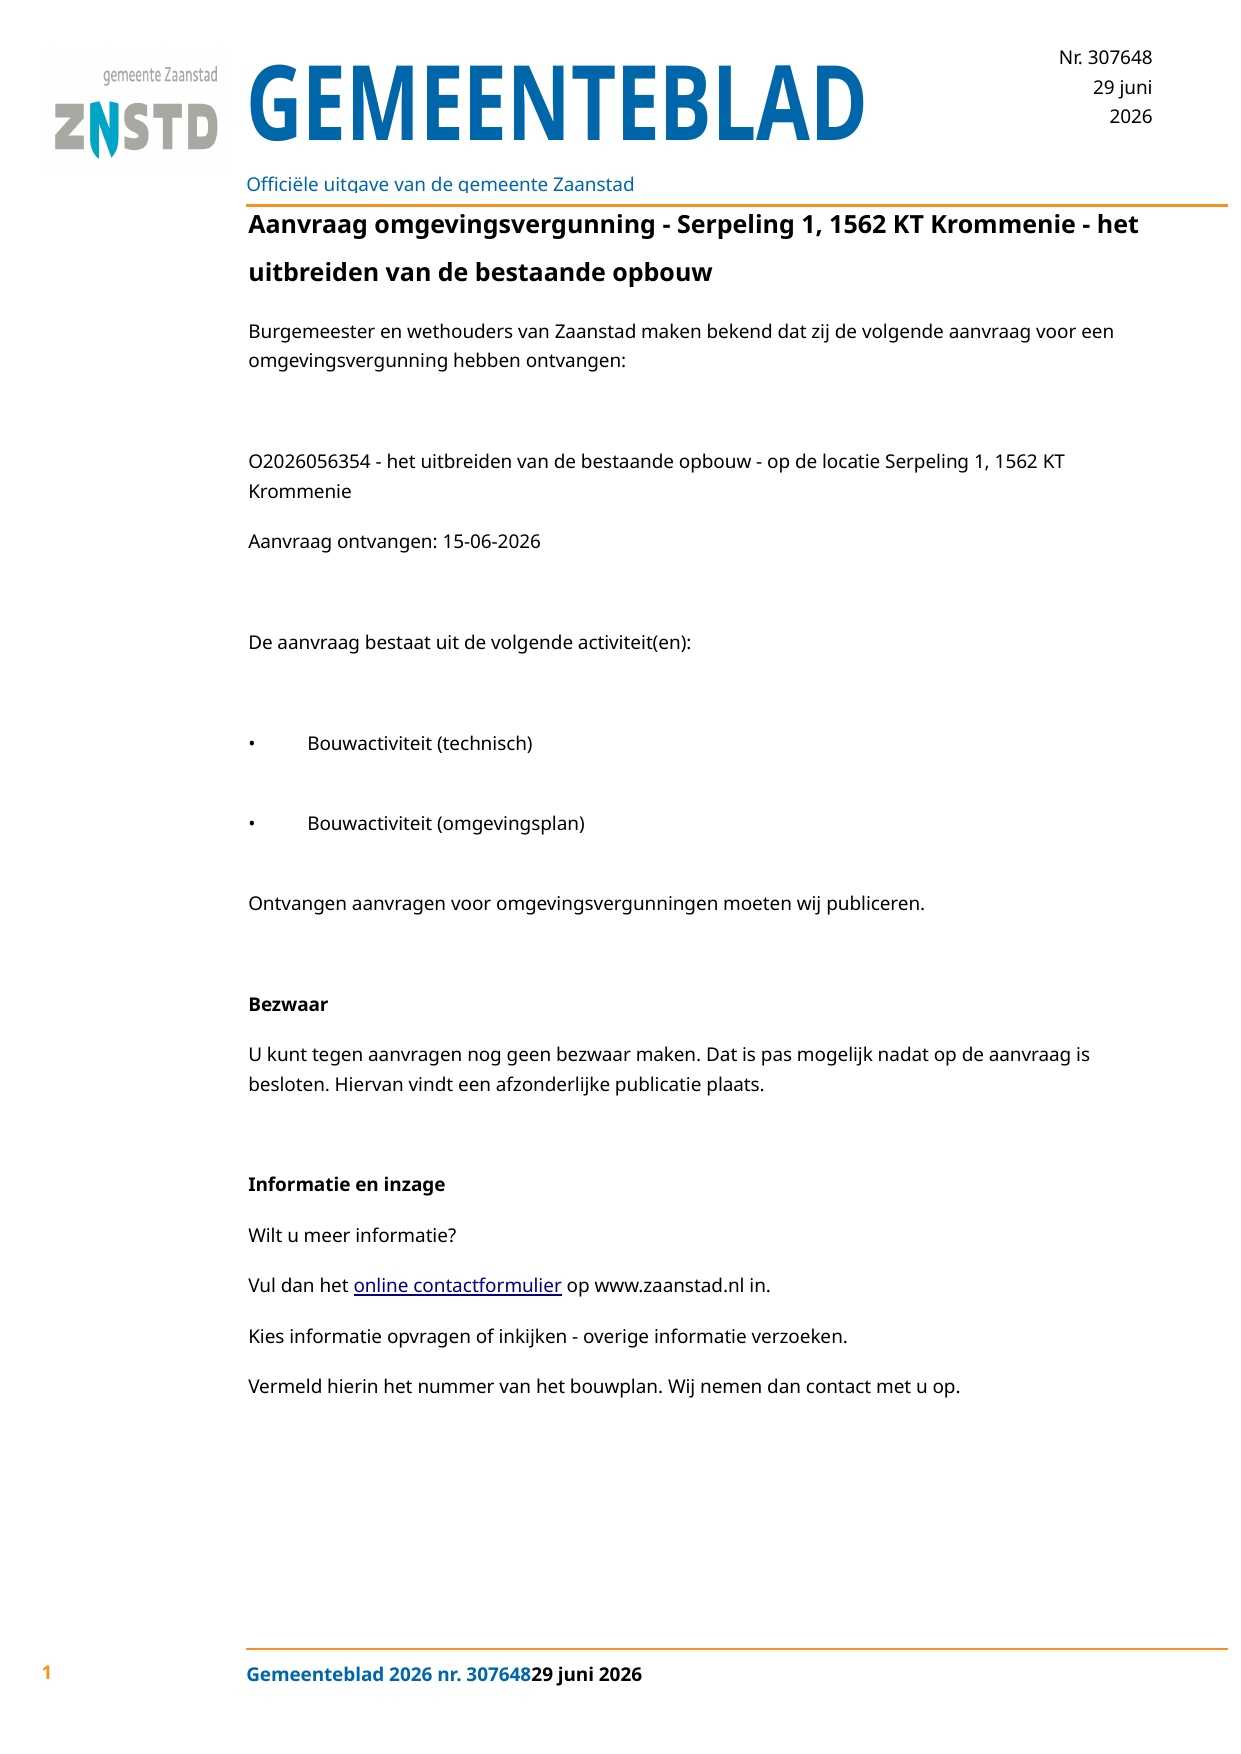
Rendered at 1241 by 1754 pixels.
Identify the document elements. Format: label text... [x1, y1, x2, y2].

text Aanvraag ontvangen: 15-06-2026 [248, 528, 1152, 554]
text Ontvangen aanvragen voor omgevingsvergunningen moeten wij publiceren. [248, 890, 1152, 916]
text Informatie en inzage [248, 1172, 1152, 1197]
list Bouwactiviteit (technisch) [248, 730, 1152, 756]
text Vul dan het online contactformulier op www.zaanstad.nl in. [248, 1272, 1152, 1298]
text Burgemeester en wethouders van Zaanstad maken bekend dat zij de volgende aanvraag voor een omgevingsvergunning hebben ontvangen: [248, 318, 1152, 373]
list Bouwactiviteit (omgevingsplan) [248, 810, 1152, 836]
text Vermeld hierin het nummer van het bouwplan. Wij nemen dan contact met u op. [248, 1373, 1152, 1399]
picture [41, 47, 231, 172]
text O2026056354 - het uitbreiden van de bestaande opbouw - op de locatie Serpeling 1, 1562 KT Krommenie [248, 448, 1152, 504]
text De aanvraag bestaat uit de volgende activiteit(en): [248, 629, 1152, 655]
text Kies informatie opvragen of inkijken - overige informatie verzoeken. [248, 1323, 1152, 1349]
text Aanvraag omgevingsvergunning - Serpeling 1, 1562 KT Krommenie - het uitbreiden van de bestaande opbouw [248, 207, 1152, 288]
text Bezwaar [248, 991, 1152, 1017]
text U kunt tegen aanvragen nog geen bezwaar maken. Dat is pas mogelijk nadat op de aanvraag is besloten. Hiervan vindt een afzonderlijke publicatie plaats. [248, 1041, 1152, 1097]
text Wilt u meer informatie? [248, 1222, 1152, 1248]
